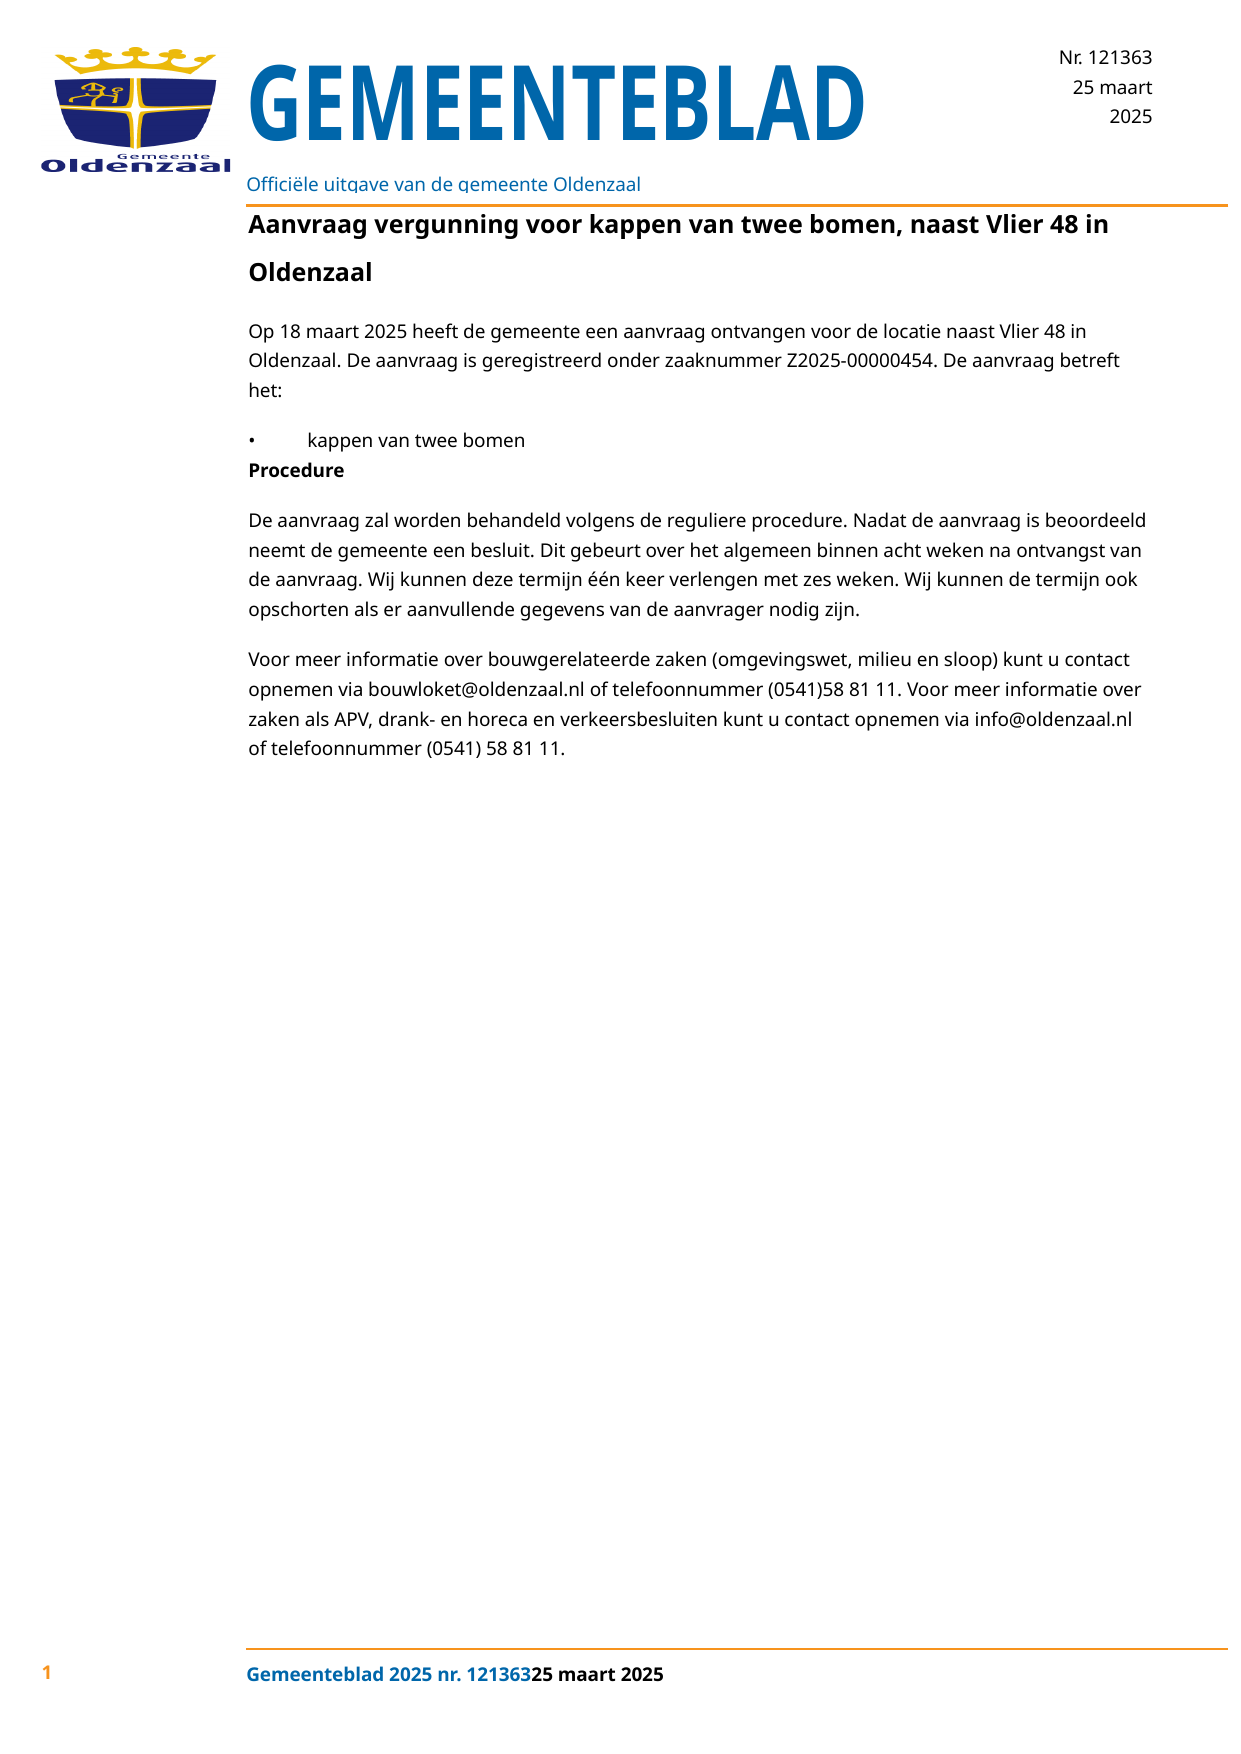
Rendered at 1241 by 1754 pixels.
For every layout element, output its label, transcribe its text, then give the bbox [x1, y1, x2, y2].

text De aanvraag zal worden behandeld volgens de reguliere procedure. Nadat de aanvraag is beoordeeld neemt de gemeente een besluit. Dit gebeurt over het algemeen binnen acht weken na ontvangst van de aanvraag. Wij kunnen deze termijn één keer verlengen met zes weken. Wij kunnen de termijn ook opschorten als er aanvullende gegevens van de aanvrager nodig zijn. [248, 507, 1152, 622]
picture [41, 47, 231, 172]
list kappen van twee bomen [248, 427, 1152, 453]
text Voor meer informatie over bouwgerelateerde zaken (omgevingswet, milieu en sloop) kunt u contact opnemen via bouwloket@oldenzaal.nl of telefoonnummer (0541)58 81 11. Voor meer informatie over zaken als APV, drank- en horeca en verkeersbesluiten kunt u contact opnemen via info@oldenzaal.nl of telefoonnummer (0541) 58 81 11. [248, 647, 1152, 761]
text Op 18 maart 2025 heeft de gemeente een aanvraag ontvangen voor de locatie naast Vlier 48 in Oldenzaal. De aanvraag is geregistreerd onder zaaknummer Z2025-00000454. De aanvraag betreft het: [248, 318, 1152, 403]
text Aanvraag vergunning voor kappen van twee bomen, naast Vlier 48 in Oldenzaal [248, 207, 1152, 288]
text Procedure [248, 457, 1152, 483]
